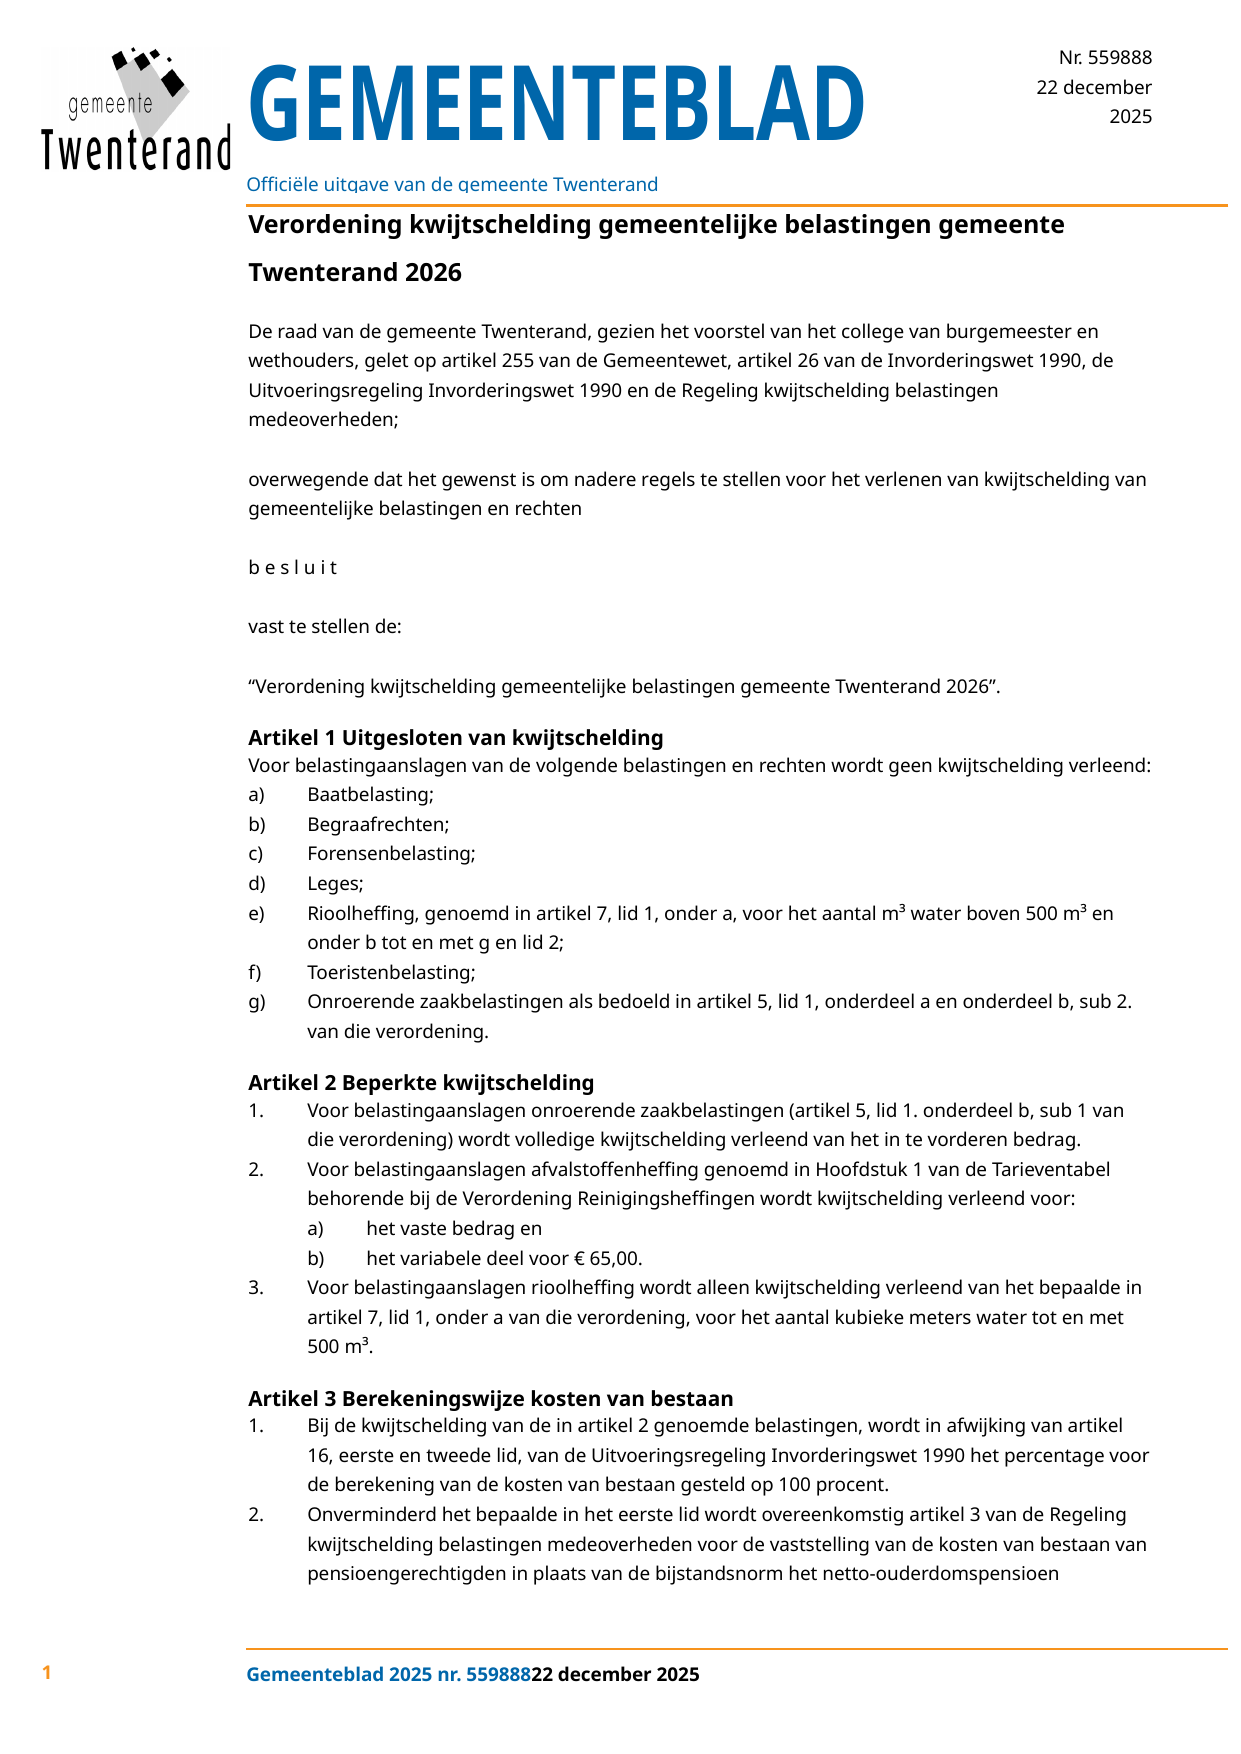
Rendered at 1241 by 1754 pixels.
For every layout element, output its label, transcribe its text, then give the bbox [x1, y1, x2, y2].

text vast te stellen de: [248, 614, 1152, 639]
text Artikel 1 Uitgesloten van kwijtschelding [248, 723, 1152, 752]
list Toeristenbelasting; [248, 959, 1152, 984]
list Bij de kwijtschelding van de in artikel 2 genoemde belastingen, wordt in afwijking van artikel 16, eerste en tweede lid, van de Uitvoeringsregeling Invorderingswet 1990 het percentage voor de berekening van de kosten van bestaan gesteld op 100 procent. [248, 1412, 1152, 1497]
text Artikel 2 Beperkte kwijtschelding [248, 1068, 1152, 1097]
text Artikel 3 Berekeningswijze kosten van bestaan [248, 1384, 1152, 1412]
text overwegende dat het gewenst is om nadere regels te stellen voor het verlenen van kwijtschelding van gemeentelijke belastingen en rechten [248, 466, 1152, 521]
list Onroerende zaakbelastingen als bedoeld in artikel 5, lid 1, onderdeel a en onderdeel b, sub 2. van die verordening. [248, 988, 1152, 1044]
list het variabele deel voor € 65,00. [307, 1245, 1152, 1271]
list Voor belastingaanslagen onroerende zaakbelastingen (artikel 5, lid 1. onderdeel b, sub 1 van die verordening) wordt volledige kwijtschelding verleend van het in te vorderen bedrag. [248, 1097, 1152, 1152]
list Baatbelasting; [248, 781, 1152, 807]
list Forensenbelasting; [248, 841, 1152, 866]
text De raad van de gemeente Twenterand, gezien het voorstel van het college van burgemeester en wethouders, gelet op artikel 255 van de Gemeentewet, artikel 26 van de Invorderingswet 1990, de Uitvoeringsregeling Invorderingswet 1990 en de Regeling kwijtschelding belastingen medeoverheden; [248, 318, 1152, 432]
list Onverminderd het bepaalde in het eerste lid wordt overeenkomstig artikel 3 van de Regeling kwijtschelding belastingen medeoverheden voor de vaststelling van de kosten van bestaan van pensioengerechtigden in plaats van de bijstandsnorm het netto-ouderdomspensioen [248, 1501, 1152, 1586]
list Voor belastingaanslagen rioolheffing wordt alleen kwijtschelding verleend van het bepaalde in artikel 7, lid 1, onder a van die verordening, voor het aantal kubieke meters water tot en met 500 m³. [248, 1274, 1152, 1359]
text Verordening kwijtschelding gemeentelijke belastingen gemeente Twenterand 2026 [248, 207, 1152, 288]
text Voor belastingaanslagen van de volgende belastingen en rechten wordt geen kwijtschelding verleend: [248, 752, 1152, 777]
text “Verordening kwijtschelding gemeentelijke belastingen gemeente Twenterand 2026”. [248, 673, 1152, 699]
list Begraafrechten; [248, 811, 1152, 837]
picture [41, 47, 231, 172]
list Voor belastingaanslagen afvalstoffenheffing genoemd in Hoofdstuk 1 van de Tarieventabel behorende bij de Verordening Reinigingsheffingen wordt kwijtschelding verleend voor: [248, 1156, 1152, 1211]
list Rioolheffing, genoemd in artikel 7, lid 1, onder a, voor het aantal m³ water boven 500 m³ en onder b tot en met g en lid 2; [248, 900, 1152, 955]
list het vaste bedrag en [307, 1215, 1152, 1241]
text b e s l u i t [248, 554, 1152, 580]
list Leges; [248, 870, 1152, 896]
